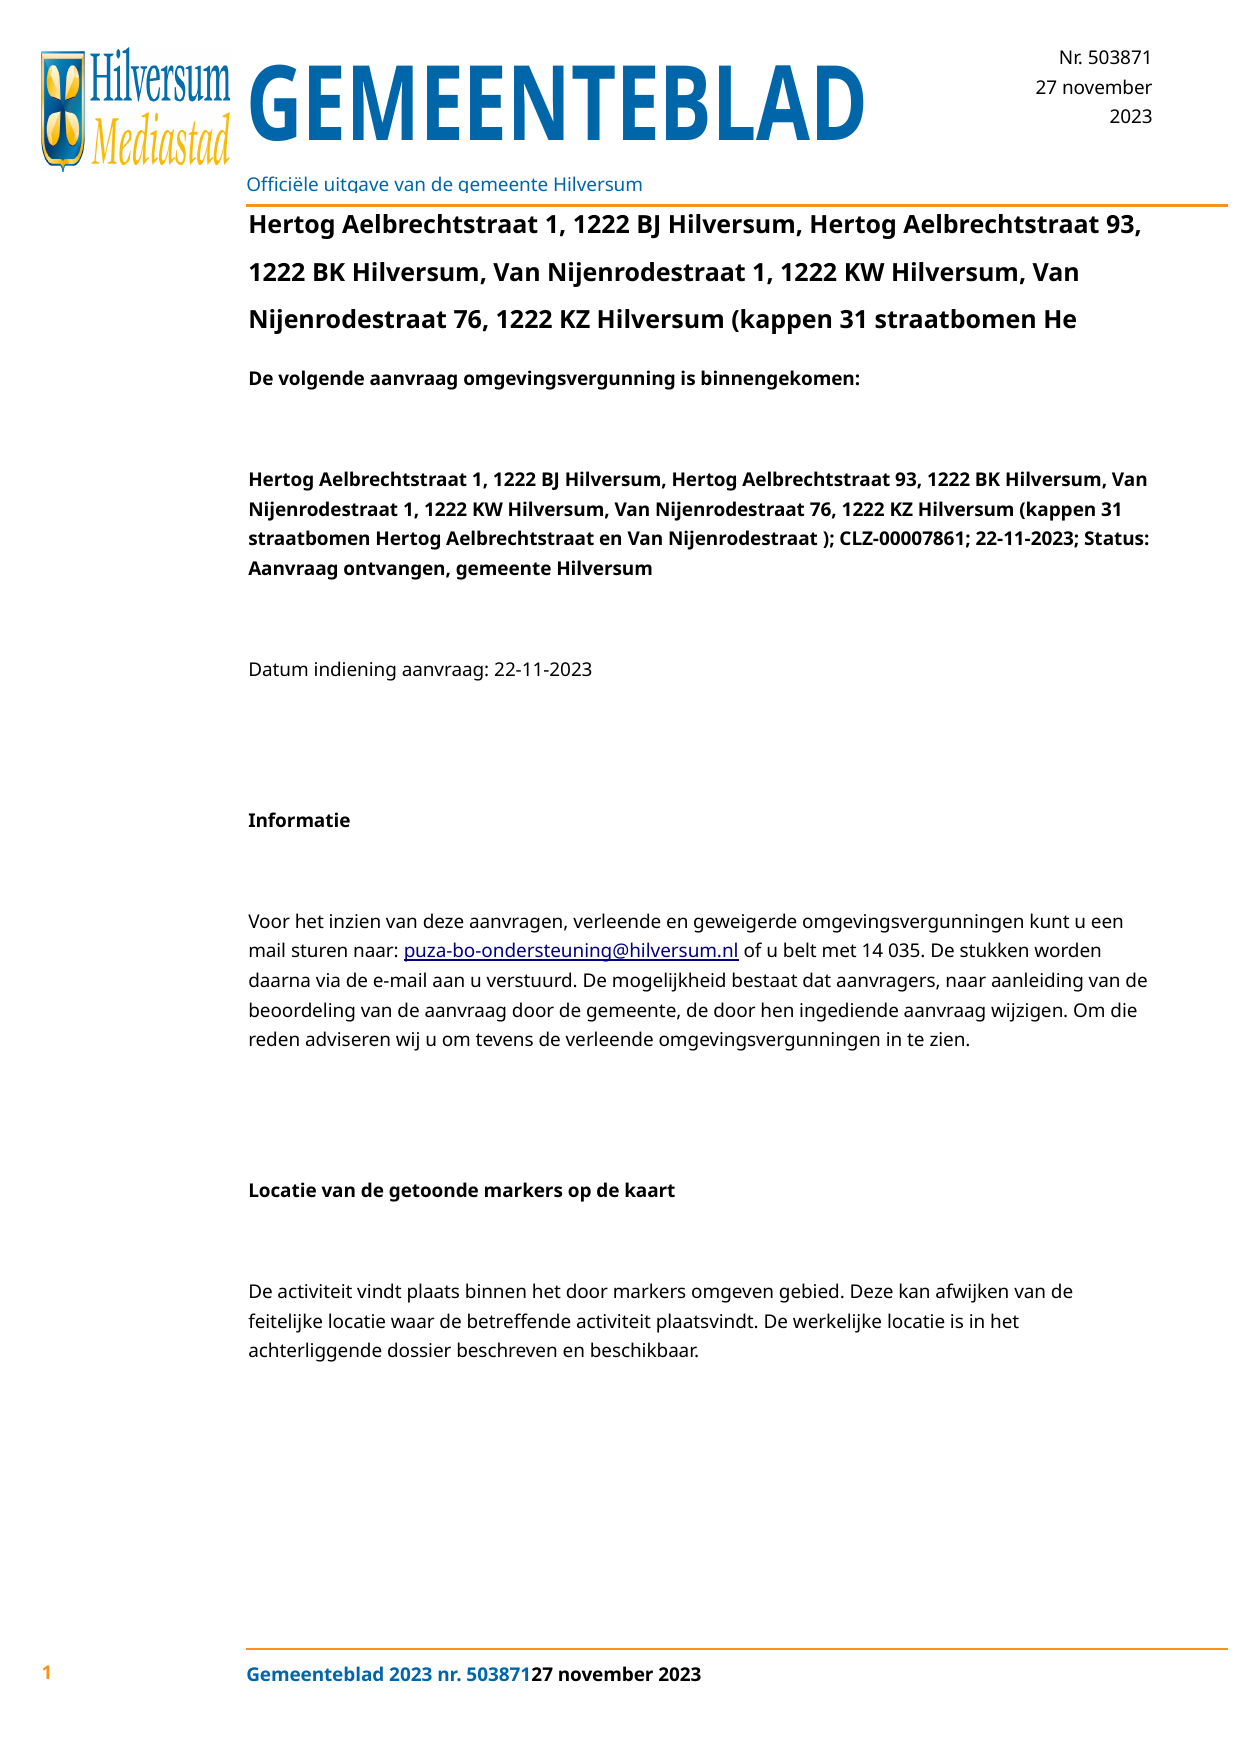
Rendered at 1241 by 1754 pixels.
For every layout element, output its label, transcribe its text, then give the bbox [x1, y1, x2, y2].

text Locatie van de getoonde markers op de kaart [248, 1178, 1152, 1203]
text Hertog Aelbrechtstraat 1, 1222 BJ Hilversum, Hertog Aelbrechtstraat 93, 1222 BK Hilversum, Van Nijenrodestraat 1, 1222 KW Hilversum, Van Nijenrodestraat 76, 1222 KZ Hilversum (kappen 31 straatbomen Hertog Aelbrechtstraat en Van Nijenrodestraat ); CLZ-00007861; 22-11-2023; Status: Aanvraag ontvangen, gemeente Hilversum [248, 466, 1152, 581]
text Informatie [248, 807, 1152, 833]
picture [41, 47, 231, 172]
text Hertog Aelbrechtstraat 1, 1222 BJ Hilversum, Hertog Aelbrechtstraat 93, 1222 BK Hilversum, Van Nijenrodestraat 1, 1222 KW Hilversum, Van Nijenrodestraat 76, 1222 KZ Hilversum (kappen 31 straatbomen He [248, 207, 1152, 336]
text Voor het inzien van deze aanvragen, verleende en geweigerde omgevingsvergunningen kunt u een mail sturen naar: puza-bo-ondersteuning@hilversum.nl of u belt met 14 035. De stukken worden daarna via de e-mail aan u verstuurd. De mogelijkheid bestaat dat aanvragers, naar aanleiding van de beoordeling van de aanvraag door de gemeente, de door hen ingediende aanvraag wijzigen. Om die reden adviseren wij u om tevens de verleende omgevingsvergunningen in te zien. [248, 908, 1152, 1052]
text De volgende aanvraag omgevingsvergunning is binnengekomen: [248, 366, 1152, 391]
text De activiteit vindt plaats binnen het door markers omgeven gebied. Deze kan afwijken van de feitelijke locatie waar de betreffende activiteit plaatsvindt. De werkelijke locatie is in het achterliggende dossier beschreven en beschikbaar. [248, 1278, 1152, 1363]
text Datum indiening aanvraag: 22-11-2023 [248, 656, 1152, 682]
